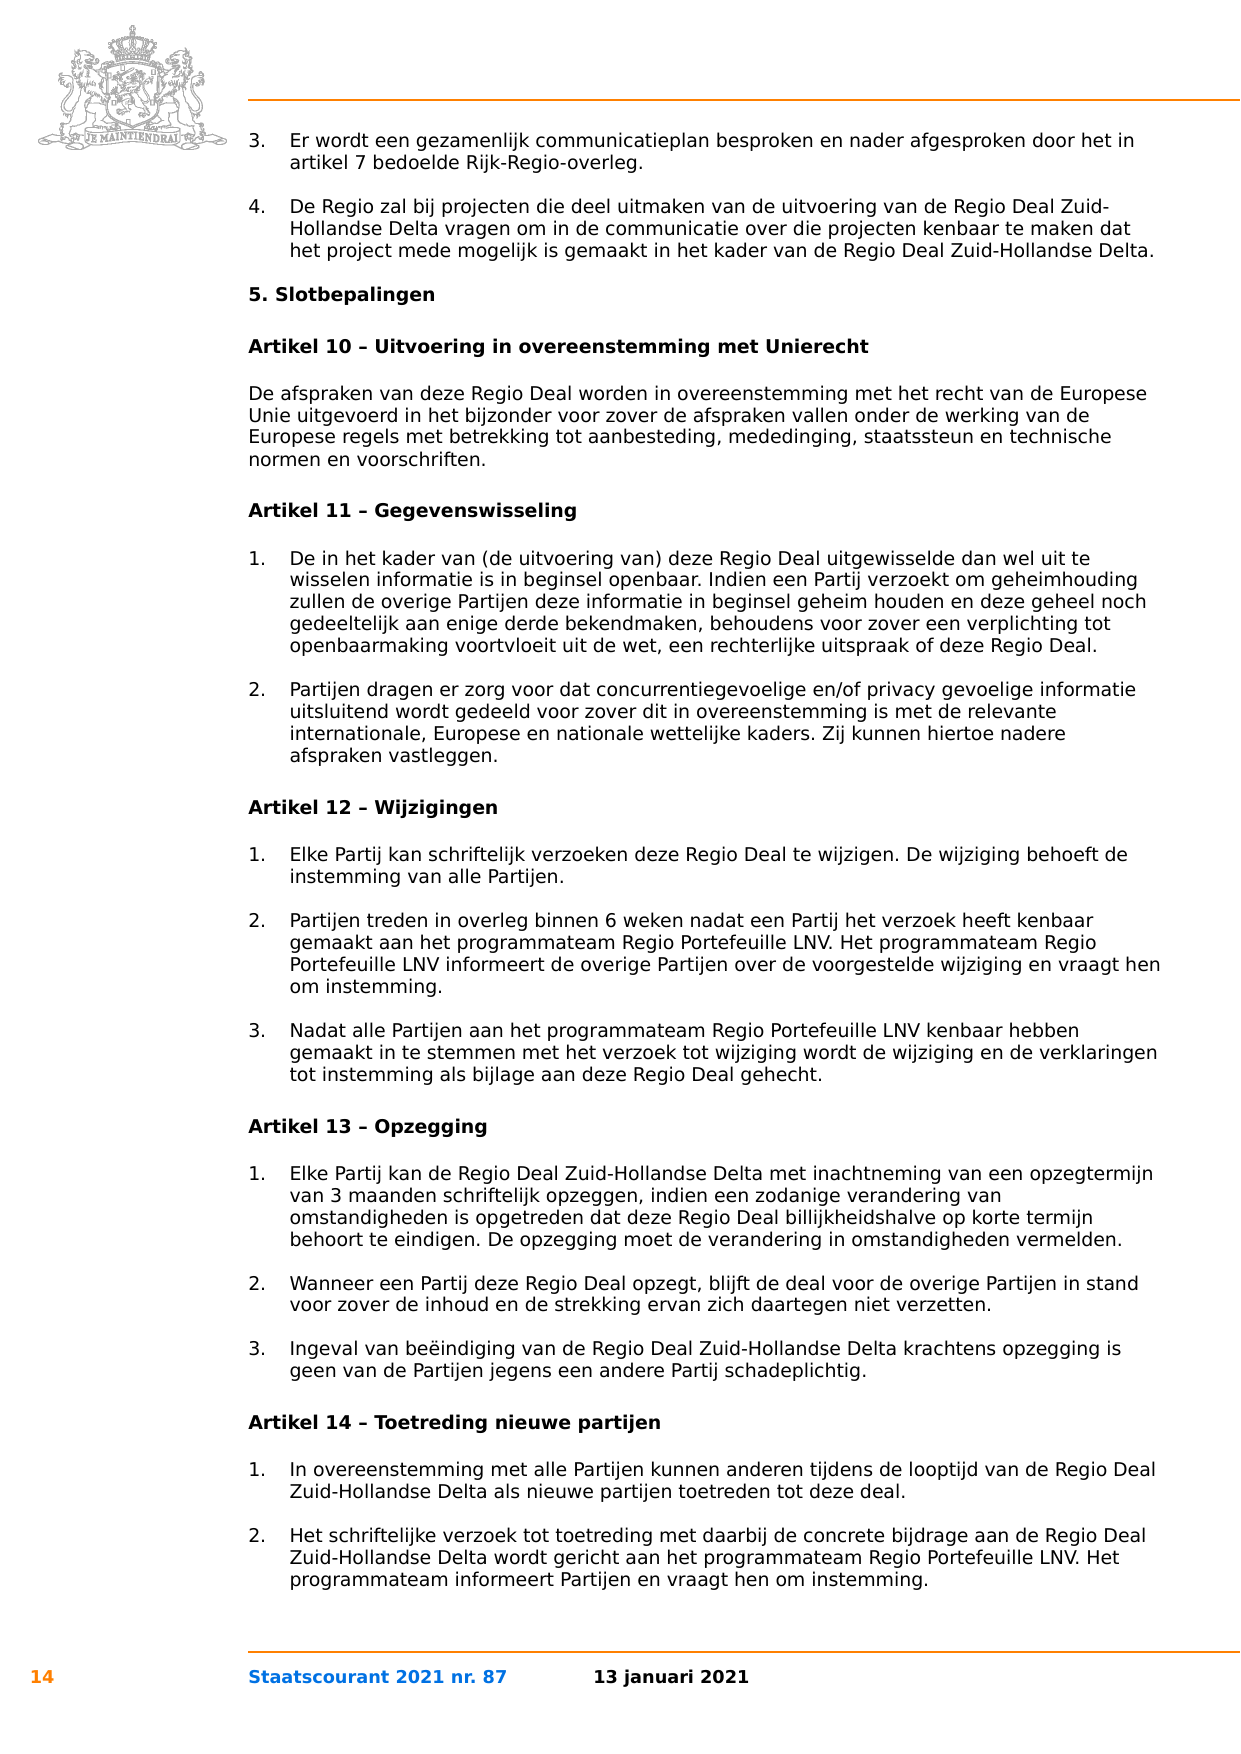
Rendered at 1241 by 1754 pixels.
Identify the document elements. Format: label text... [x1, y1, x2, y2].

text 1. Elke Partij kan schriftelijk verzoeken deze Regio Deal te wijzigen. De wijziging behoeft de instemming van alle Partijen. [248, 844, 1163, 888]
subtitle Artikel 10 – Uitvoering in overeenstemming met Unierecht [248, 336, 1163, 357]
subtitle Artikel 14 – Toetreding nieuwe partijen [248, 1412, 1163, 1434]
text 1. Elke Partij kan de Regio Deal Zuid-Hollandse Delta met inachtneming van een opzegtermijn van 3 maanden schriftelijk opzeggen, indien een zodanige verandering van omstandigheden is opgetreden dat deze Regio Deal billijkheidshalve op korte termijn behoort te eindigen. De opzegging moet de verandering in omstandigheden vermelden. [248, 1163, 1163, 1251]
text 2. Wanneer een Partij deze Regio Deal opzegt, blijft de deal voor de overige Partijen in stand voor zover de inhoud en de strekking ervan zich daartegen niet verzetten. [248, 1272, 1163, 1316]
text 1. In overeenstemming met alle Partijen kunnen anderen tijdens de looptijd van de Regio Deal Zuid-Hollandse Delta als nieuwe partijen toetreden tot deze deal. [248, 1459, 1163, 1503]
text 2. Partijen treden in overleg binnen 6 weken nadat een Partij het verzoek heeft kenbaar gemaakt aan het programmateam Regio Portefeuille LNV. Het programmateam Regio Portefeuille LNV informeert de overige Partijen over de voorgestelde wijziging en vraagt hen om instemming. [248, 910, 1163, 998]
subtitle Artikel 11 – Gegevenswisseling [248, 500, 1163, 522]
subtitle Artikel 12 – Wijzigingen [248, 797, 1163, 819]
text 2. Het schriftelijke verzoek tot toetreding met daarbij de concrete bijdrage aan de Regio Deal Zuid-Hollandse Delta wordt gericht aan het programmateam Regio Portefeuille LNV. Het programmateam informeert Partijen en vraagt hen om instemming. [248, 1525, 1163, 1591]
subtitle Artikel 13 – Opzegging [248, 1116, 1163, 1138]
text 3. Nadat alle Partijen aan het programmateam Regio Portefeuille LNV kenbaar hebben gemaakt in te stemmen met het verzoek tot wijziging wordt de wijziging en de verklaringen tot instemming als bijlage aan deze Regio Deal gehecht. [248, 1020, 1163, 1086]
text 2. Partijen dragen er zorg voor dat concurrentiegevoelige en/of privacy gevoelige informatie uitsluitend wordt gedeeld voor zover dit in overeenstemming is met de relevante internationale, Europese en nationale wettelijke kaders. Zij kunnen hiertoe nadere afspraken vastleggen. [248, 679, 1163, 767]
text De afspraken van deze Regio Deal worden in overeenstemming met het recht van de Europese Unie uitgevoerd in het bijzonder voor zover de afspraken vallen onder de werking van de Europese regels met betrekking tot aanbesteding, mededinging, staatssteun en technische normen en voorschriften. [248, 382, 1163, 470]
text 3. Er wordt een gezamenlijk communicatieplan besproken en nader afgesproken door het in artikel 7 bedoelde Rijk-Regio-overleg. [248, 130, 1163, 174]
text 3. Ingeval van beëindiging van de Regio Deal Zuid-Hollandse Delta krachtens opzegging is geen van de Partijen jegens een andere Partij schadeplichtig. [248, 1338, 1163, 1382]
text 1. De in het kader van (de uitvoering van) deze Regio Deal uitgewisselde dan wel uit te wisselen informatie is in beginsel openbaar. Indien een Partij verzoekt om geheimhouding zullen de overige Partijen deze informatie in beginsel geheim houden en deze geheel noch gedeeltelijk aan enige derde bekendmaken, behoudens voor zover een verplichting tot openbaarmaking voortvloeit uit de wet, een rechterlijke uitspraak of deze Regio Deal. [248, 547, 1163, 657]
subtitle 5. Slotbepalingen [248, 283, 1163, 306]
picture [38, 25, 227, 150]
text 4. De Regio zal bij projecten die deel uitmaken van de uitvoering van de Regio Deal Zuid-Hollandse Delta vragen om in de communicatie over die projecten kenbaar te maken dat het project mede mogelijk is gemaakt in het kader van de Regio Deal Zuid-Hollandse Delta. [248, 196, 1163, 262]
